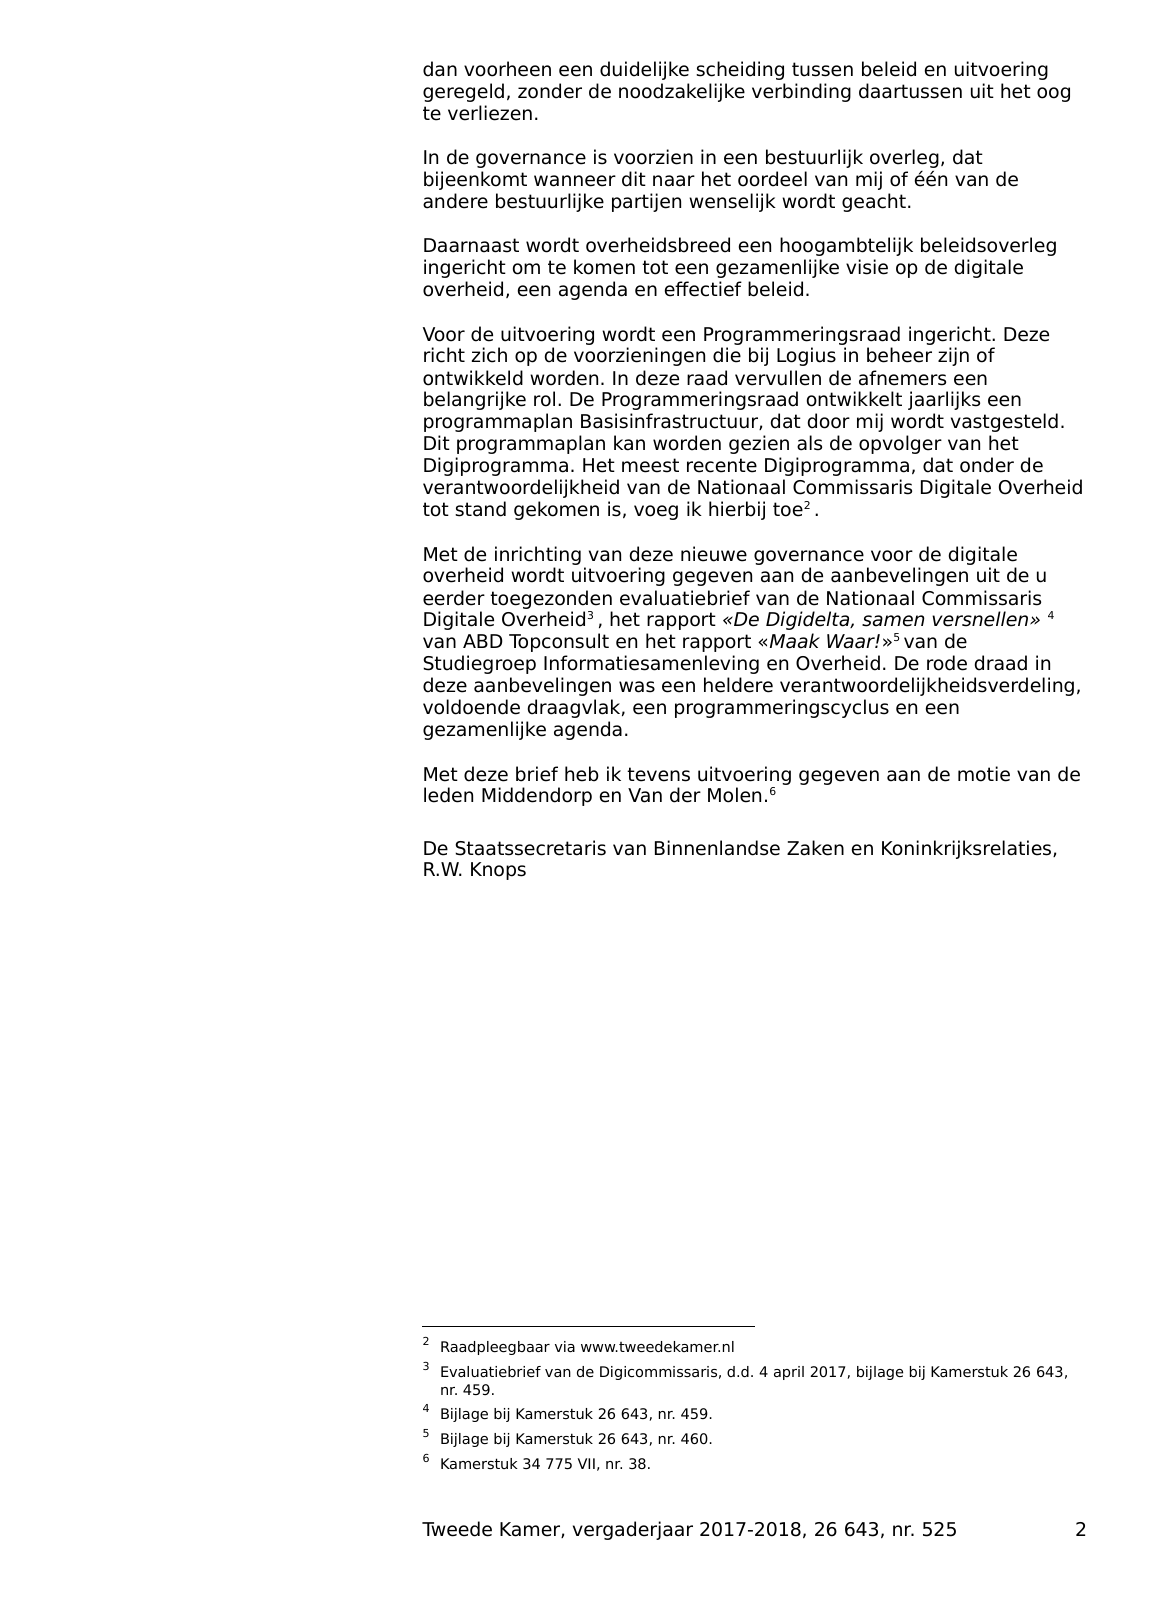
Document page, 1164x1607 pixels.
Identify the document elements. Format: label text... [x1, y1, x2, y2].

text Met deze brief heb ik tevens uitvoering gegeven aan de motie van de leden Middendorp en Van der Molen. [422, 763, 1087, 807]
text Met de inrichting van deze nieuwe governance voor de digitale overheid wordt uitvoering gegeven aan de aanbevelingen uit de u eerder toegezonden evaluatiebrief van de Nationaal Commissaris Digitale Overheid, het rapport «De Digidelta, samen versnellen» van ABD Topconsult en het rapport «Maak Waar!»van de Studiegroep Informatiesamenleving en Overheid. De rode draad in deze aanbevelingen was een heldere verantwoordelijkheidsverdeling, voldoende draagvlak, een programmeringscyclus en een gezamenlijke agenda. [422, 543, 1087, 741]
text Raadpleegbaar via www.tweedekamer.nl [422, 1335, 1087, 1357]
text Voor de uitvoering wordt een Programmeringsraad ingericht. Deze richt zich op de voorzieningen die bij Logius in beheer zijn of ontwikkeld worden. In deze raad vervullen de afnemers een belangrijke rol. De Programmeringsraad ontwikkelt jaarlijks een programmaplan Basisinfrastructuur, dat door mij wordt vastgesteld. Dit programmaplan kan worden gezien als de opvolger van het Digiprogramma. Het meest recente Digiprogramma, dat onder de verantwoordelijkheid van de Nationaal Commissaris Digitale Overheid tot stand gekomen is, voeg ik hierbij toe. [422, 323, 1087, 521]
text Evaluatiebrief van de Digicommissaris, d.d. 4 april 2017, bijlage bij Kamerstuk 26 643, nr. 459. [422, 1360, 1087, 1399]
text Bijlage bij Kamerstuk 26 643, nr. 459. [422, 1402, 1087, 1424]
text De Staatssecretaris van Binnenlandse Zaken en Koninkrijksrelaties, R.W. Knops [422, 837, 1087, 881]
text In de governance is voorzien in een bestuurlijk overleg, dat bijeenkomt wanneer dit naar het oordeel van mij of één van de andere bestuurlijke partijen wenselijk wordt geacht. [422, 147, 1087, 213]
text Kamerstuk 34 775 VII, nr. 38. [422, 1452, 1087, 1474]
text Bijlage bij Kamerstuk 26 643, nr. 460. [422, 1427, 1087, 1449]
text Daarnaast wordt overheidsbreed een hoogambtelijk beleidsoverleg ingericht om te komen tot een gezamenlijke visie op de digitale overheid, een agenda en effectief beleid. [422, 235, 1087, 301]
text dan voorheen een duidelijke scheiding tussen beleid en uitvoering geregeld, zonder de noodzakelijke verbinding daartussen uit het oog te verliezen. [422, 59, 1087, 125]
